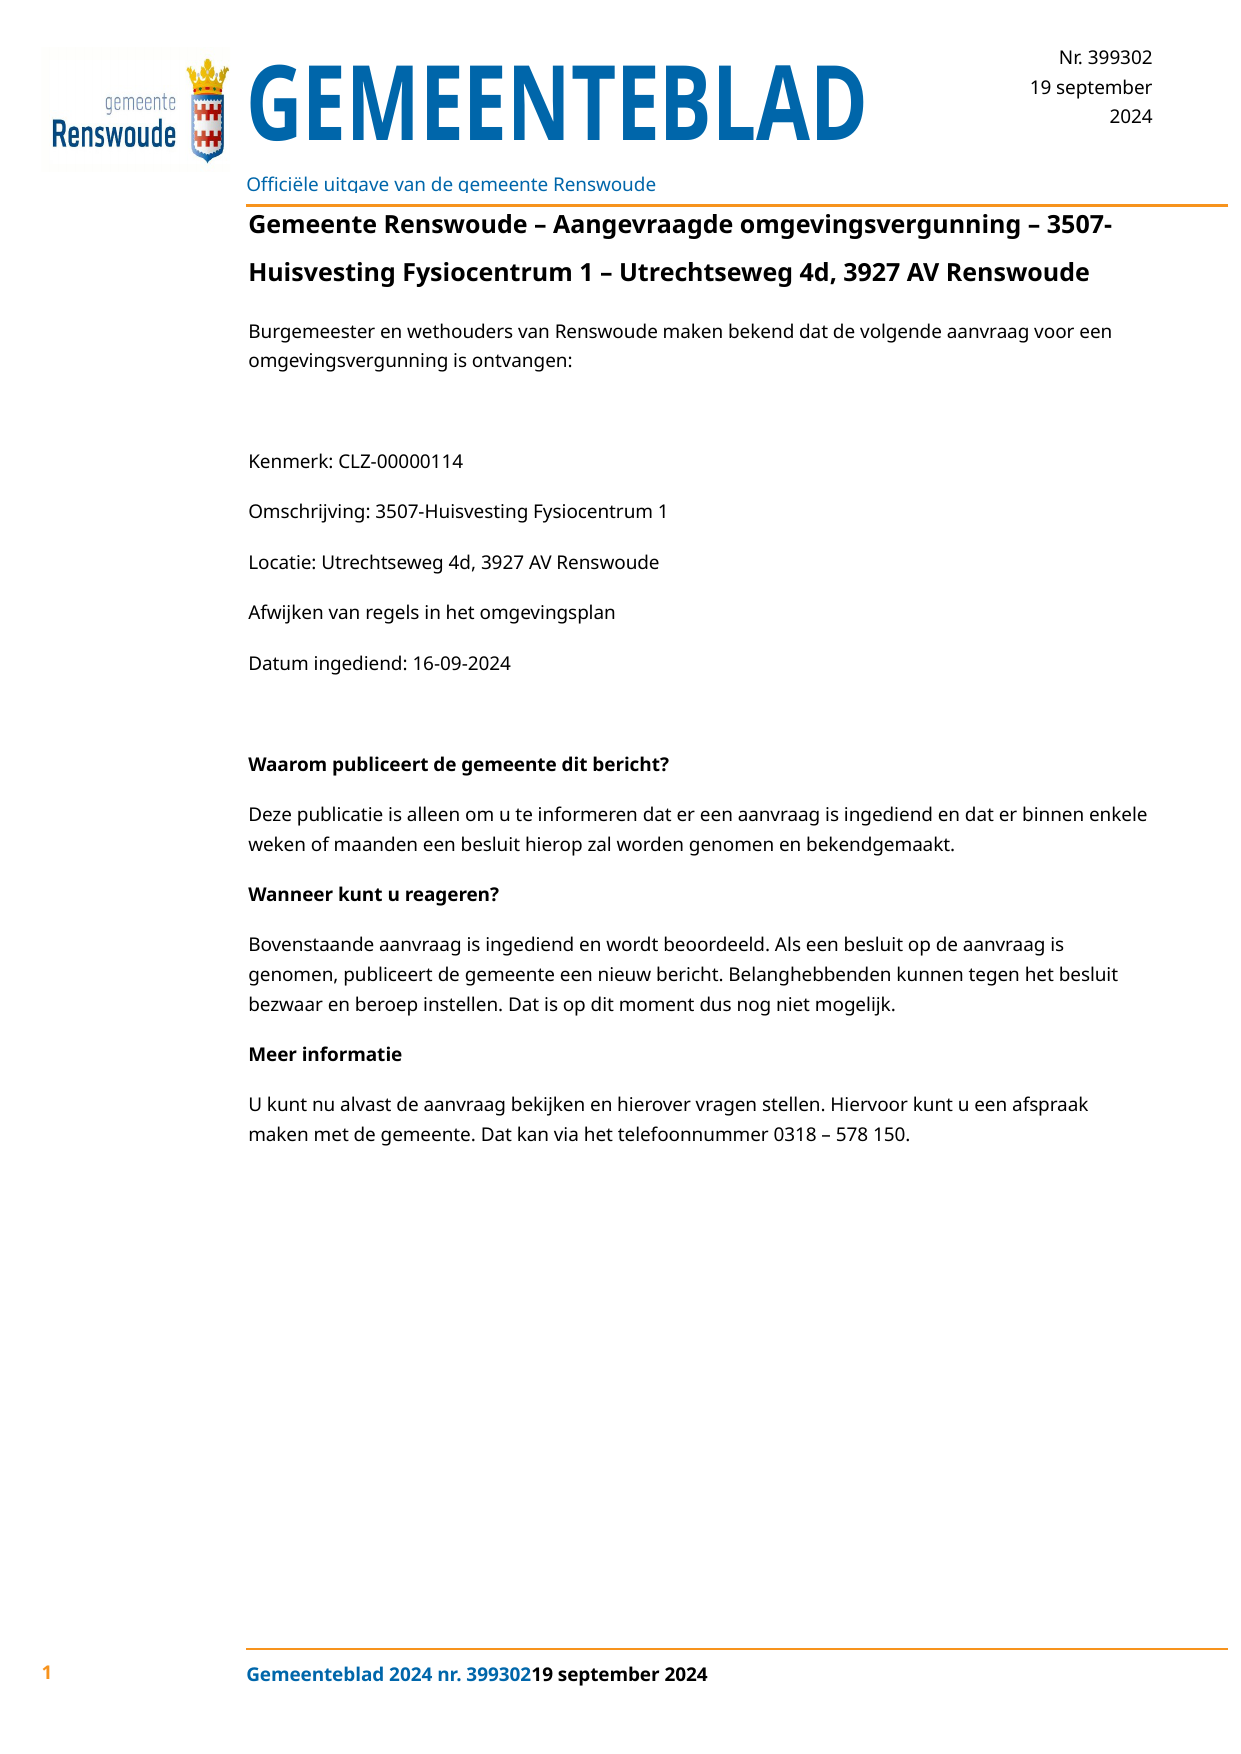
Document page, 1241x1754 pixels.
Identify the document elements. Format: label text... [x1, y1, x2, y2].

text Wanneer kunt u reageren? [248, 881, 1152, 907]
text Datum ingediend: 16-09-2024 [248, 650, 1152, 676]
text Waarom publiceert de gemeente dit bericht? [248, 751, 1152, 777]
text Meer informatie [248, 1041, 1152, 1067]
text Kenmerk: CLZ-00000114 [248, 448, 1152, 474]
text Burgemeester en wethouders van Renswoude maken bekend dat de volgende aanvraag voor een omgevingsvergunning is ontvangen: [248, 318, 1152, 373]
text Afwijken van regels in het omgevingsplan [248, 599, 1152, 625]
text Bovenstaande aanvraag is ingediend en wordt beoordeeld. Als een besluit op de aanvraag is genomen, publiceert de gemeente een nieuw bericht. Belanghebbenden kunnen tegen het besluit bezwaar en beroep instellen. Dat is op dit moment dus nog niet mogelijk. [248, 932, 1152, 1017]
text U kunt nu alvast de aanvraag bekijken en hierover vragen stellen. Hiervoor kunt u een afspraak maken met de gemeente. Dat kan via het telefoonnummer 0318 – 578 150. [248, 1092, 1152, 1147]
text Locatie: Utrechtseweg 4d, 3927 AV Renswoude [248, 549, 1152, 575]
picture [41, 47, 231, 172]
text Gemeente Renswoude – Aangevraagde omgevingsvergunning – 3507-Huisvesting Fysiocentrum 1 – Utrechtseweg 4d, 3927 AV Renswoude [248, 207, 1152, 288]
text Deze publicatie is alleen om u te informeren dat er een aanvraag is ingediend en dat er binnen enkele weken of maanden een besluit hierop zal worden genomen en bekendgemaakt. [248, 801, 1152, 857]
text Omschrijving: 3507-Huisvesting Fysiocentrum 1 [248, 499, 1152, 524]
